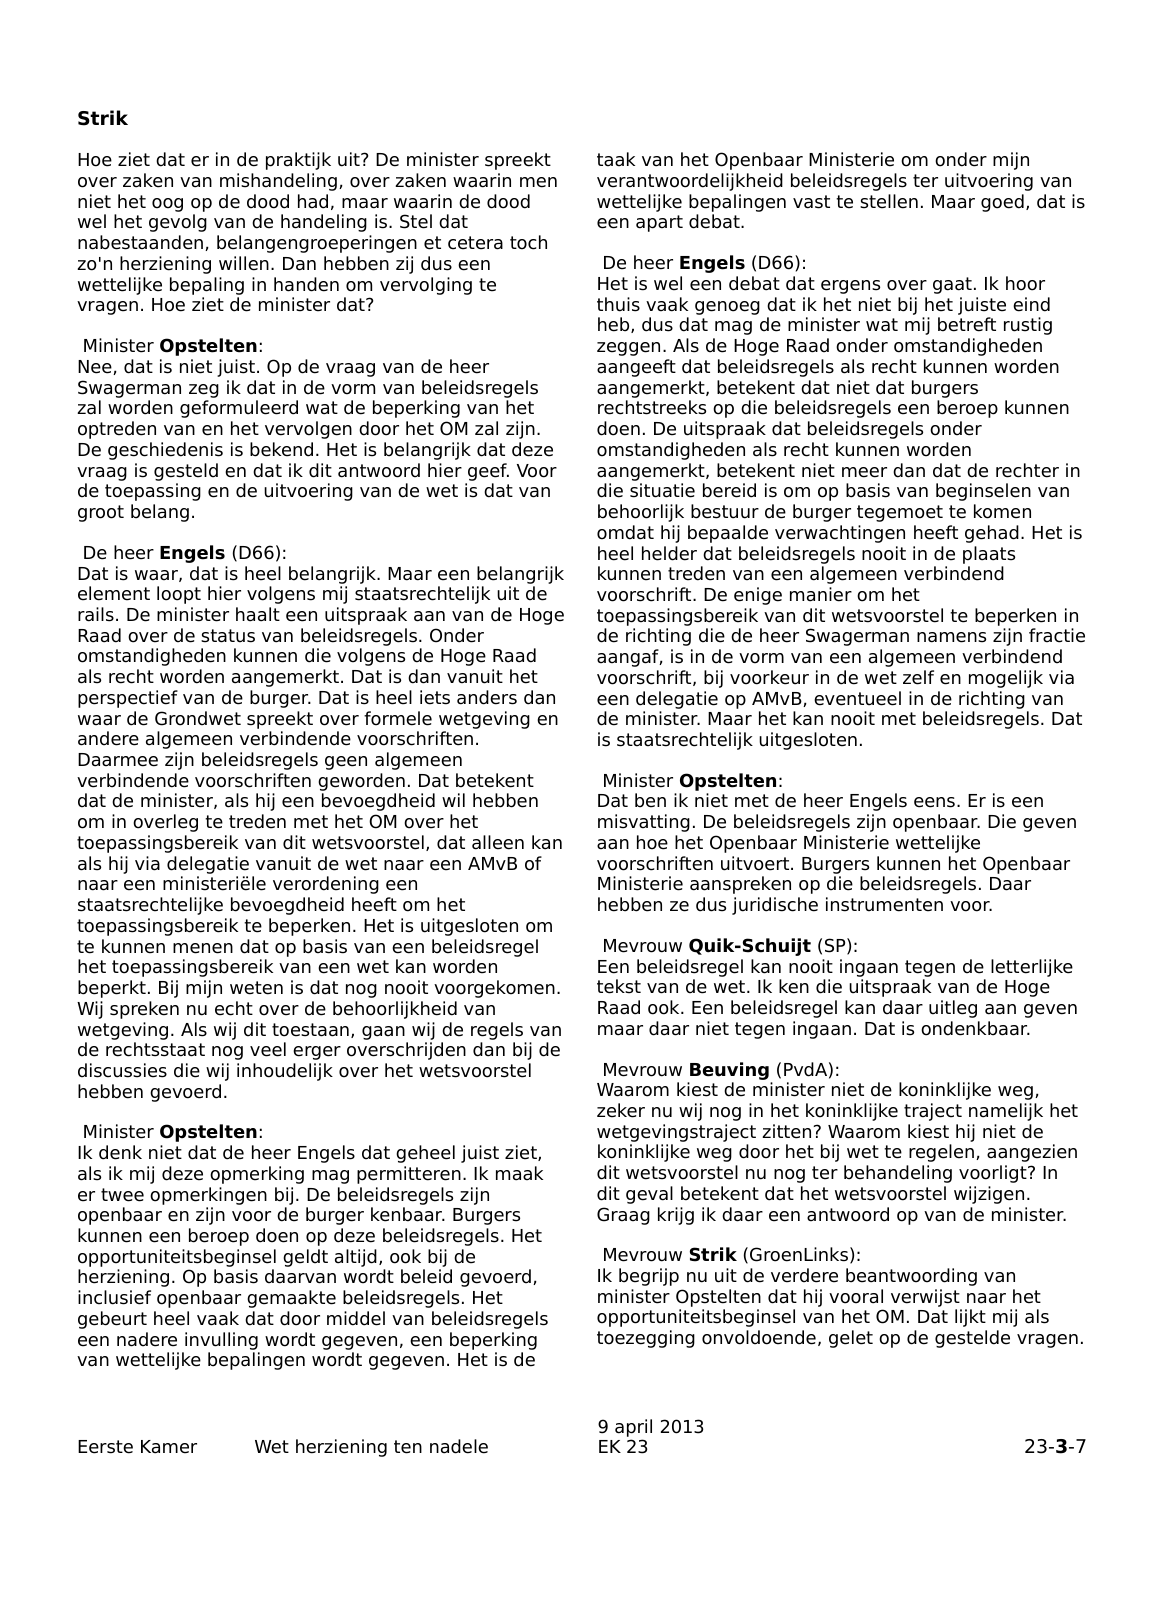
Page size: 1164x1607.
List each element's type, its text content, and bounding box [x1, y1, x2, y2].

text De heer Engels (D66): [77, 543, 567, 563]
text Het is wel een debat dat ergens over gaat. Ik hoor thuis vaak genoeg dat ik het niet bij het juiste eind heb, dus dat mag de minister wat mij betreft rustig zeggen. Als de Hoge Raad onder omstandigheden aangeeft dat beleidsregels als recht kunnen worden aangemerkt, betekent dat niet dat burgers rechtstreeks op die beleidsregels een beroep kunnen doen. De uitspraak dat beleidsregels onder omstandigheden als recht kunnen worden aangemerkt, betekent niet meer dan dat de rechter in die situatie bereid is om op basis van beginselen van behoorlijk bestuur de burger tegemoet te komen omdat hij bepaalde verwachtingen heeft gehad. Het is heel helder dat beleidsregels nooit in de plaats kunnen treden van een algemeen verbindend voorschrift. De enige manier om het toepassingsbereik van dit wetsvoorstel te beperken in de richting die de heer Swagerman namens zijn fractie aangaf, is in de vorm van een algemeen verbindend voorschrift, bij voorkeur in de wet zelf en mogelijk via een delegatie op AMvB, eventueel in de richting van de minister. Maar het kan nooit met beleidsregels. Dat is staatsrechtelijk uitgesloten. [596, 274, 1087, 751]
text Mevrouw Quik-Schuijt (SP): [596, 936, 1087, 956]
text Minister Opstelten: [596, 771, 1087, 791]
text Dat ben ik niet met de heer Engels eens. Er is een misvatting. De beleidsregels zijn openbaar. Die geven aan hoe het Openbaar Ministerie wettelijke voorschriften uitvoert. Burgers kunnen het Openbaar Ministerie aanspreken op die beleidsregels. Daar hebben ze dus juridische instrumenten voor. [596, 791, 1087, 916]
text Ik denk niet dat de heer Engels dat geheel juist ziet, als ik mij deze opmerking mag permitteren. Ik maak er twee opmerkingen bij. De beleidsregels zijn openbaar en zijn voor de burger kenbaar. Burgers kunnen een beroep doen op deze beleidsregels. Het opportuniteitsbeginsel geldt altijd, ook bij de herziening. Op basis daarvan wordt beleid gevoerd, inclusief openbaar gemaakte beleidsregels. Het gebeurt heel vaak dat door middel van beleidsregels een nadere invulling wordt gegeven, een beperking van wettelijke bepalingen wordt gegeven. Het is de [77, 1143, 567, 1371]
text Hoe ziet dat er in de praktijk uit? De minister spreekt over zaken van mishandeling, over zaken waarin men niet het oog op de dood had, maar waarin de dood wel het gevolg van de handeling is. Stel dat nabestaanden, belangengroeperingen et cetera toch zo'n herziening willen. Dan hebben zij dus een wettelijke bepaling in handen om vervolging te vragen. Hoe ziet de minister dat? [77, 150, 567, 316]
text Mevrouw Beuving (PvdA): [596, 1059, 1087, 1080]
text Mevrouw Strik (GroenLinks): [596, 1245, 1087, 1266]
text Minister Opstelten: [77, 336, 567, 357]
text Een beleidsregel kan nooit ingaan tegen de letterlijke tekst van de wet. Ik ken die uitspraak van de Hoge Raad ook. Een beleidsregel kan daar uitleg aan geven maar daar niet tegen ingaan. Dat is ondenkbaar. [596, 956, 1087, 1039]
text De heer Engels (D66): [596, 253, 1087, 274]
text Minister Opstelten: [77, 1122, 567, 1143]
text Dat is waar, dat is heel belangrijk. Maar een belangrijk element loopt hier volgens mij staatsrechtelijk uit de rails. De minister haalt een uitspraak aan van de Hoge Raad over de status van beleidsregels. Onder omstandigheden kunnen die volgens de Hoge Raad als recht worden aangemerkt. Dat is dan vanuit het perspectief van de burger. Dat is heel iets anders dan waar de Grondwet spreekt over formele wetgeving en andere algemeen verbindende voorschriften. Daarmee zijn beleidsregels geen algemeen verbindende voorschriften geworden. Dat betekent dat de minister, als hij een bevoegdheid wil hebben om in overleg te treden met het OM over het toepassingsbereik van dit wetsvoorstel, dat alleen kan als hij via delegatie vanuit de wet naar een AMvB of naar een ministeriële verordening een staatsrechtelijke bevoegdheid heeft om het toepassingsbereik te beperken. Het is uitgesloten om te kunnen menen dat op basis van een beleidsregel het toepassingsbereik van een wet kan worden beperkt. Bij mijn weten is dat nog nooit voorgekomen. Wij spreken nu echt over de behoorlijkheid van wetgeving. Als wij dit toestaan, gaan wij de regels van de rechtsstaat nog veel erger overschrijden dan bij de discussies die wij inhoudelijk over het wetsvoorstel hebben gevoerd. [77, 563, 567, 1102]
text Waarom kiest de minister niet de koninklijke weg, zeker nu wij nog in het koninklijke traject namelijk het wetgevingstraject zitten? Waarom kiest hij niet de koninklijke weg door het bij wet te regelen, aangezien dit wetsvoorstel nu nog ter behandeling voorligt? In dit geval betekent dat het wetsvoorstel wijzigen. Graag krijg ik daar een antwoord op van de minister. [596, 1080, 1087, 1225]
text taak van het Openbaar Ministerie om onder mijn verantwoordelijkheid beleidsregels ter uitvoering van wettelijke bepalingen vast te stellen. Maar goed, dat is een apart debat. [596, 150, 1087, 233]
text Ik begrijp nu uit de verdere beantwoording van minister Opstelten dat hij vooral verwijst naar het opportuniteitsbeginsel van het OM. Dat lijkt mij als toezegging onvoldoende, gelet op de gestelde vragen. [596, 1266, 1087, 1349]
text Nee, dat is niet juist. Op de vraag van de heer Swagerman zeg ik dat in de vorm van beleidsregels zal worden geformuleerd wat de beperking van het optreden van en het vervolgen door het OM zal zijn. De geschiedenis is bekend. Het is belangrijk dat deze vraag is gesteld en dat ik dit antwoord hier geef. Voor de toepassing en de uitvoering van de wet is dat van groot belang. [77, 357, 567, 523]
